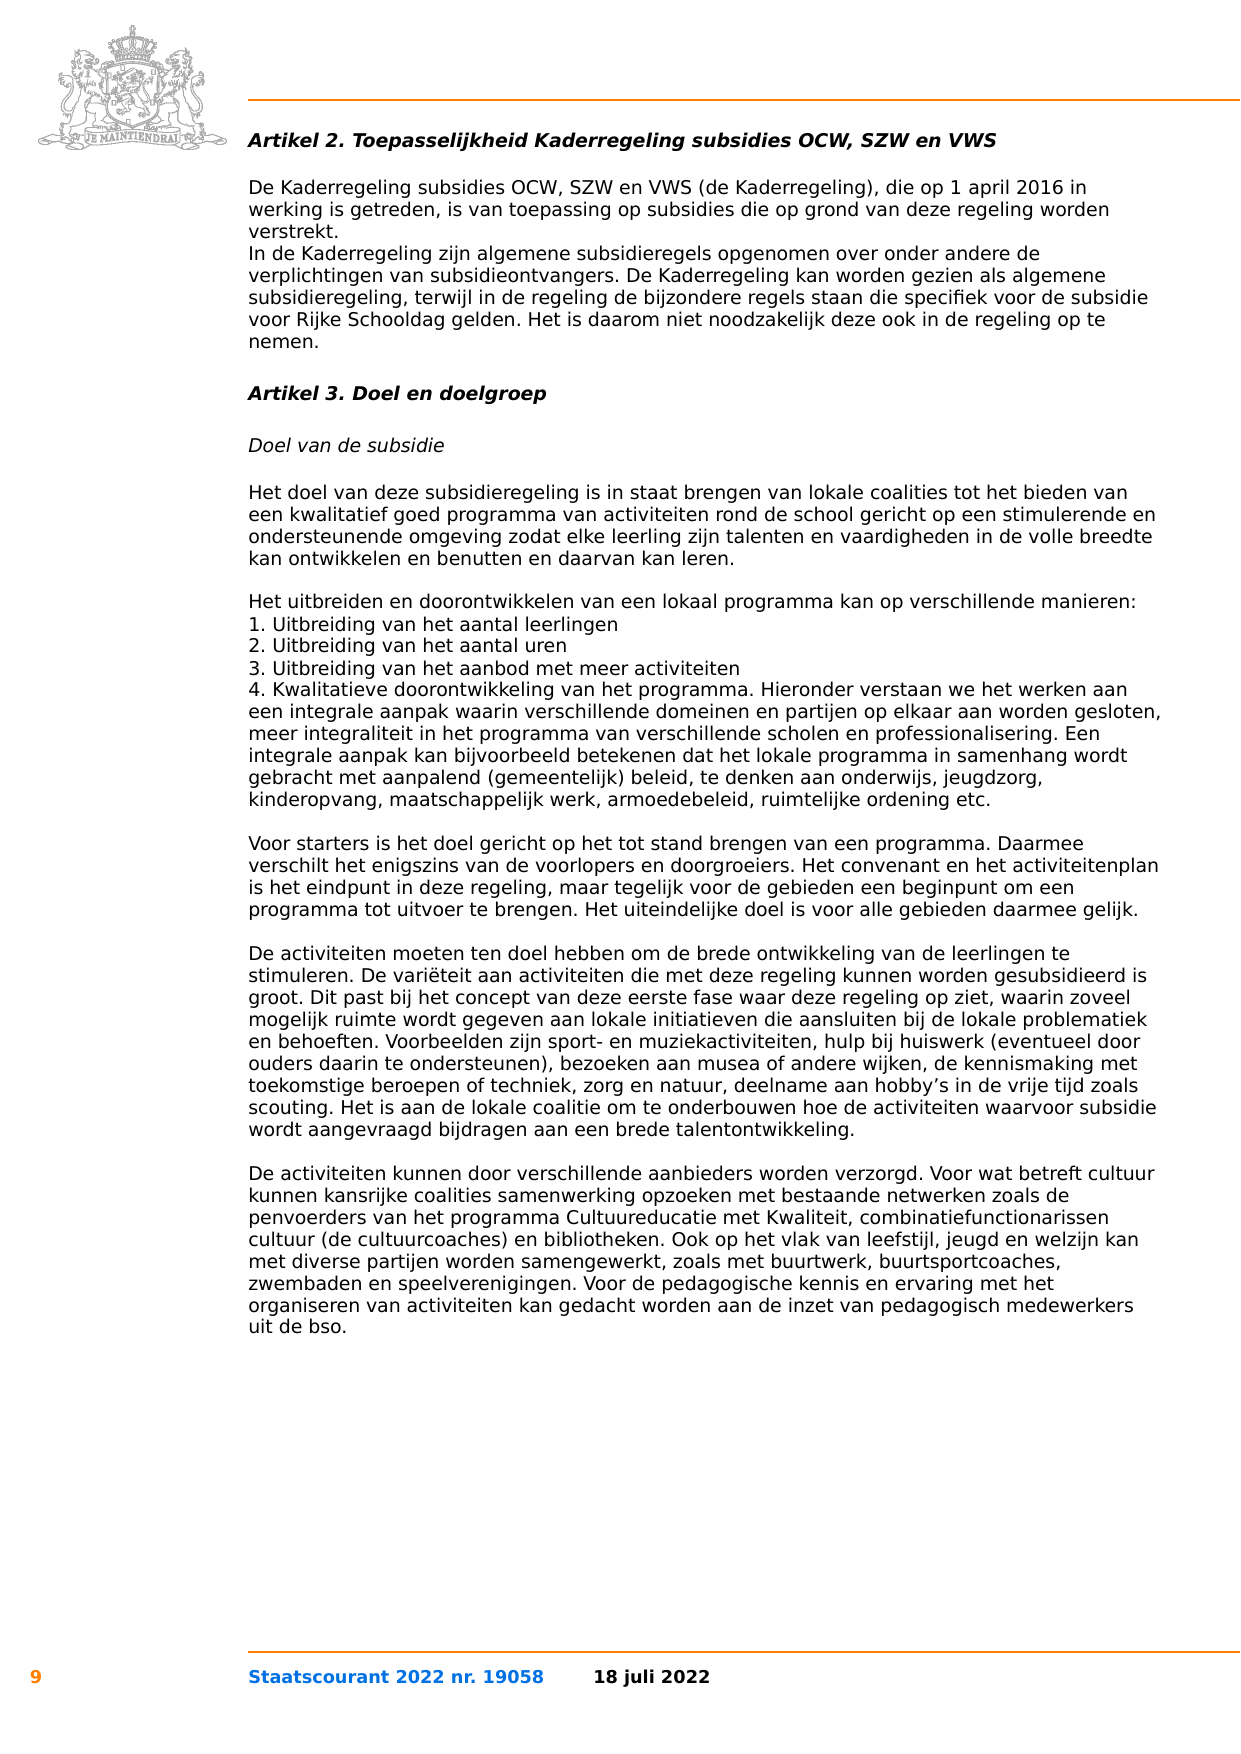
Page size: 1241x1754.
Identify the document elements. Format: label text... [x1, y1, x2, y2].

text Voor starters is het doel gericht op het tot stand brengen van een programma. Daarmee verschilt het enigszins van de voorlopers en doorgroeiers. Het convenant en het activiteitenplan is het eindpunt in deze regeling, maar tegelijk voor de gebieden een beginpunt om een programma tot uitvoer te brengen. Het uiteindelijke doel is voor alle gebieden daarmee gelijk. [248, 833, 1163, 921]
text 2. Uitbreiding van het aantal uren [248, 635, 1163, 657]
text De Kaderregeling subsidies OCW, SZW en VWS (de Kaderregeling), die op 1 april 2016 in werking is getreden, is van toepassing op subsidies die op grond van deze regeling worden verstrekt. [248, 177, 1163, 243]
text De activiteiten kunnen door verschillende aanbieders worden verzorgd. Voor wat betreft cultuur kunnen kansrijke coalities samenwerking opzoeken met bestaande netwerken zoals de penvoerders van het programma Cultuureducatie met Kwaliteit, combinatiefunctionarissen cultuur (de cultuurcoaches) en bibliotheken. Ook op het vlak van leefstijl, jeugd en welzijn kan met diverse partijen worden samengewerkt, zoals met buurtwerk, buurtsportcoaches, zwembaden en speelverenigingen. Voor de pedagogische kennis en ervaring met het organiseren van activiteiten kan gedacht worden aan de inzet van pedagogisch medewerkers uit de bso. [248, 1163, 1163, 1338]
text 3. Uitbreiding van het aanbod met meer activiteiten [248, 657, 1163, 679]
text 4. Kwalitatieve doorontwikkeling van het programma. Hieronder verstaan we het werken aan een integrale aanpak waarin verschillende domeinen en partijen op elkaar aan worden gesloten, meer integraliteit in het programma van verschillende scholen en professionalisering. Een integrale aanpak kan bijvoorbeeld betekenen dat het lokale programma in samenhang wordt gebracht met aanpalend (gemeentelijk) beleid, te denken aan onderwijs, jeugdzorg, kinderopvang, maatschappelijk werk, armoedebeleid, ruimtelijke ordening etc. [248, 679, 1163, 811]
picture [38, 25, 227, 150]
subtitle Artikel 3. Doel en doelgroep [248, 383, 1163, 405]
subtitle Doel van de subsidie [248, 435, 1163, 457]
text Het doel van deze subsidieregeling is in staat brengen van lokale coalities tot het bieden van een kwalitatief goed programma van activiteiten rond de school gericht op een stimulerende en ondersteunende omgeving zodat elke leerling zijn talenten en vaardigheden in de volle breedte kan ontwikkelen en benutten en daarvan kan leren. [248, 482, 1163, 569]
text 1. Uitbreiding van het aantal leerlingen [248, 613, 1163, 635]
text In de Kaderregeling zijn algemene subsidieregels opgenomen over onder andere de verplichtingen van subsidieontvangers. De Kaderregeling kan worden gezien als algemene subsidieregeling, terwijl in de regeling de bijzondere regels staan die specifiek voor de subsidie voor Rijke Schooldag gelden. Het is daarom niet noodzakelijk deze ook in de regeling op te nemen. [248, 243, 1163, 353]
subtitle Artikel 2. Toepasselijkheid Kaderregeling subsidies OCW, SZW en VWS [248, 130, 1163, 152]
text De activiteiten moeten ten doel hebben om de brede ontwikkeling van de leerlingen te stimuleren. De variëteit aan activiteiten die met deze regeling kunnen worden gesubsidieerd is groot. Dit past bij het concept van deze eerste fase waar deze regeling op ziet, waarin zoveel mogelijk ruimte wordt gegeven aan lokale initiatieven die aansluiten bij de lokale problematiek en behoeften. Voorbeelden zijn sport- en muziekactiviteiten, hulp bij huiswerk (eventueel door ouders daarin te ondersteunen), bezoeken aan musea of andere wijken, de kennismaking met toekomstige beroepen of techniek, zorg en natuur, deelname aan hobby’s in de vrije tijd zoals scouting. Het is aan de lokale coalitie om te onderbouwen hoe de activiteiten waarvoor subsidie wordt aangevraagd bijdragen aan een brede talentontwikkeling. [248, 943, 1163, 1141]
text Het uitbreiden en doorontwikkelen van een lokaal programma kan op verschillende manieren: [248, 591, 1163, 613]
